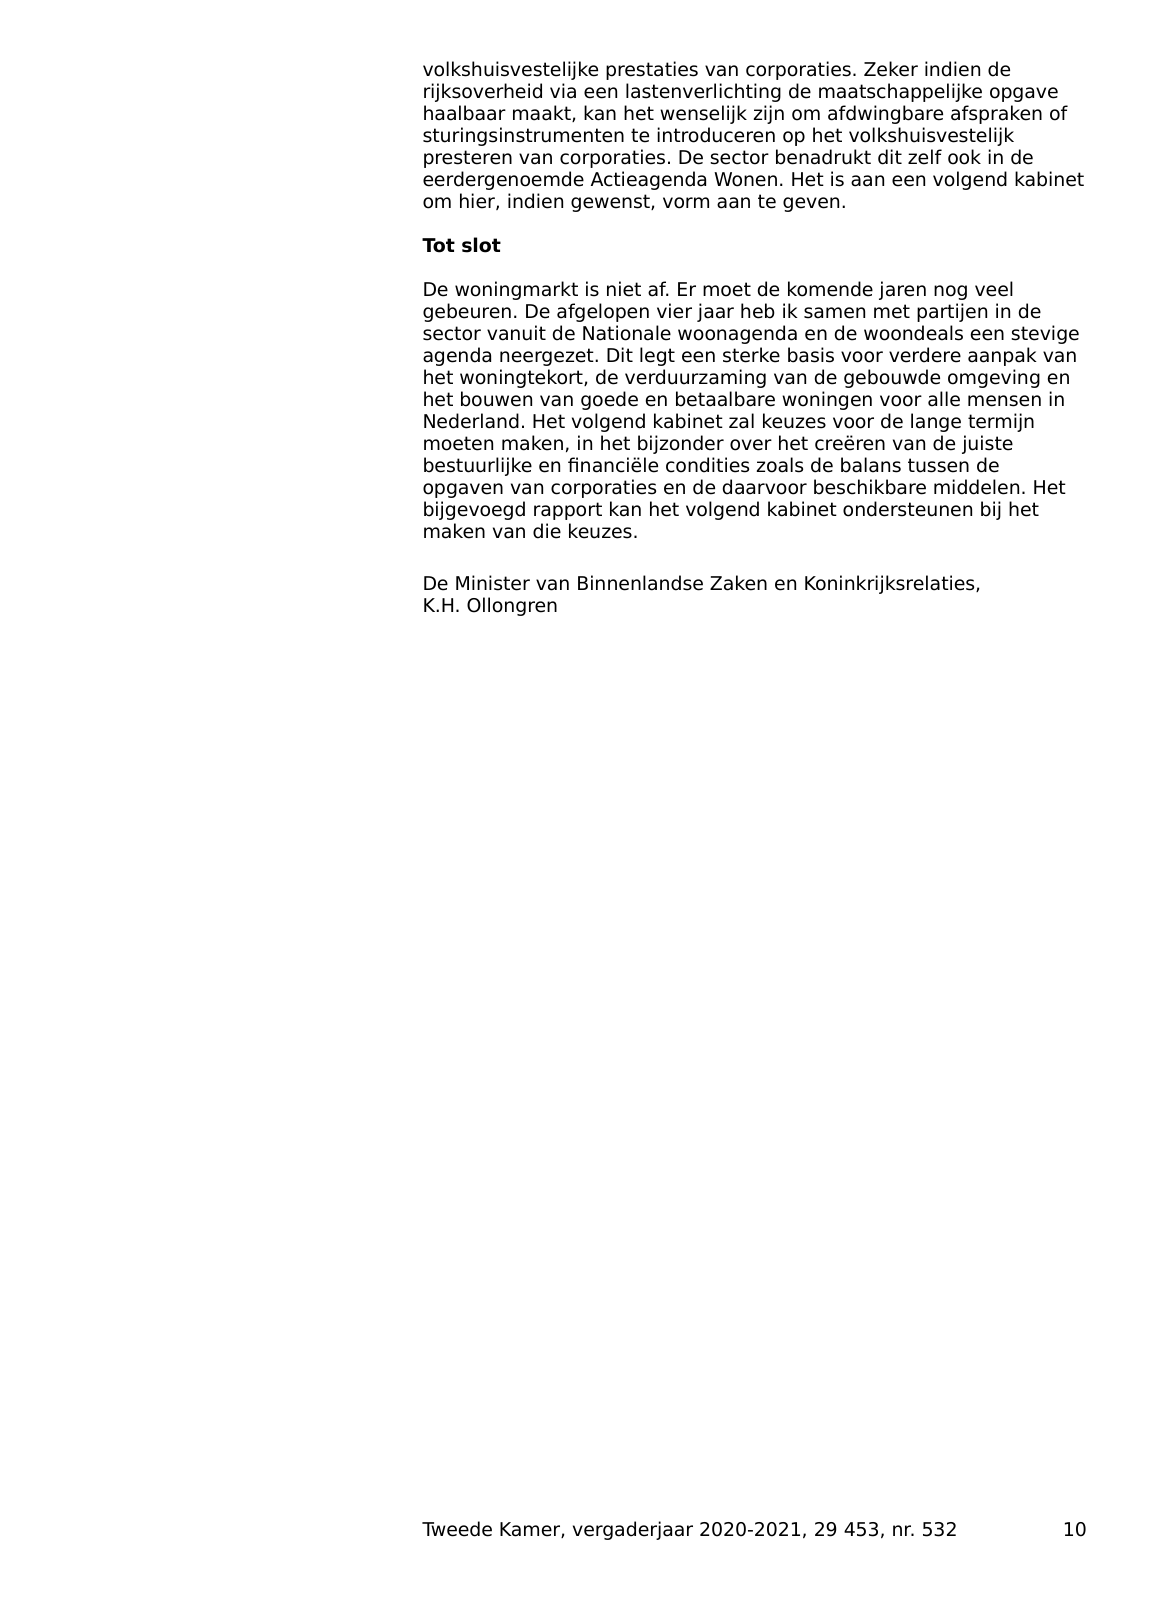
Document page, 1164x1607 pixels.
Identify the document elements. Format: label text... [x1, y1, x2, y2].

subtitle Tot slot [422, 235, 1087, 257]
text De Minister van Binnenlandse Zaken en Koninkrijksrelaties, K.H. Ollongren [422, 573, 1087, 617]
text volkshuisvestelijke prestaties van corporaties. Zeker indien de rijksoverheid via een lastenverlichting de maatschappelijke opgave haalbaar maakt, kan het wenselijk zijn om afdwingbare afspraken of sturingsinstrumenten te introduceren op het volkshuisvestelijk presteren van corporaties. De sector benadrukt dit zelf ook in de eerdergenoemde Actieagenda Wonen. Het is aan een volgend kabinet om hier, indien gewenst, vorm aan te geven. [422, 59, 1087, 213]
text De woningmarkt is niet af. Er moet de komende jaren nog veel gebeuren. De afgelopen vier jaar heb ik samen met partijen in de sector vanuit de Nationale woonagenda en de woondeals een stevige agenda neergezet. Dit legt een sterke basis voor verdere aanpak van het woningtekort, de verduurzaming van de gebouwde omgeving en het bouwen van goede en betaalbare woningen voor alle mensen in Nederland. Het volgend kabinet zal keuzes voor de lange termijn moeten maken, in het bijzonder over het creëren van de juiste bestuurlijke en financiële condities zoals de balans tussen de opgaven van corporaties en de daarvoor beschikbare middelen. Het bijgevoegd rapport kan het volgend kabinet ondersteunen bij het maken van die keuzes. [422, 279, 1087, 543]
